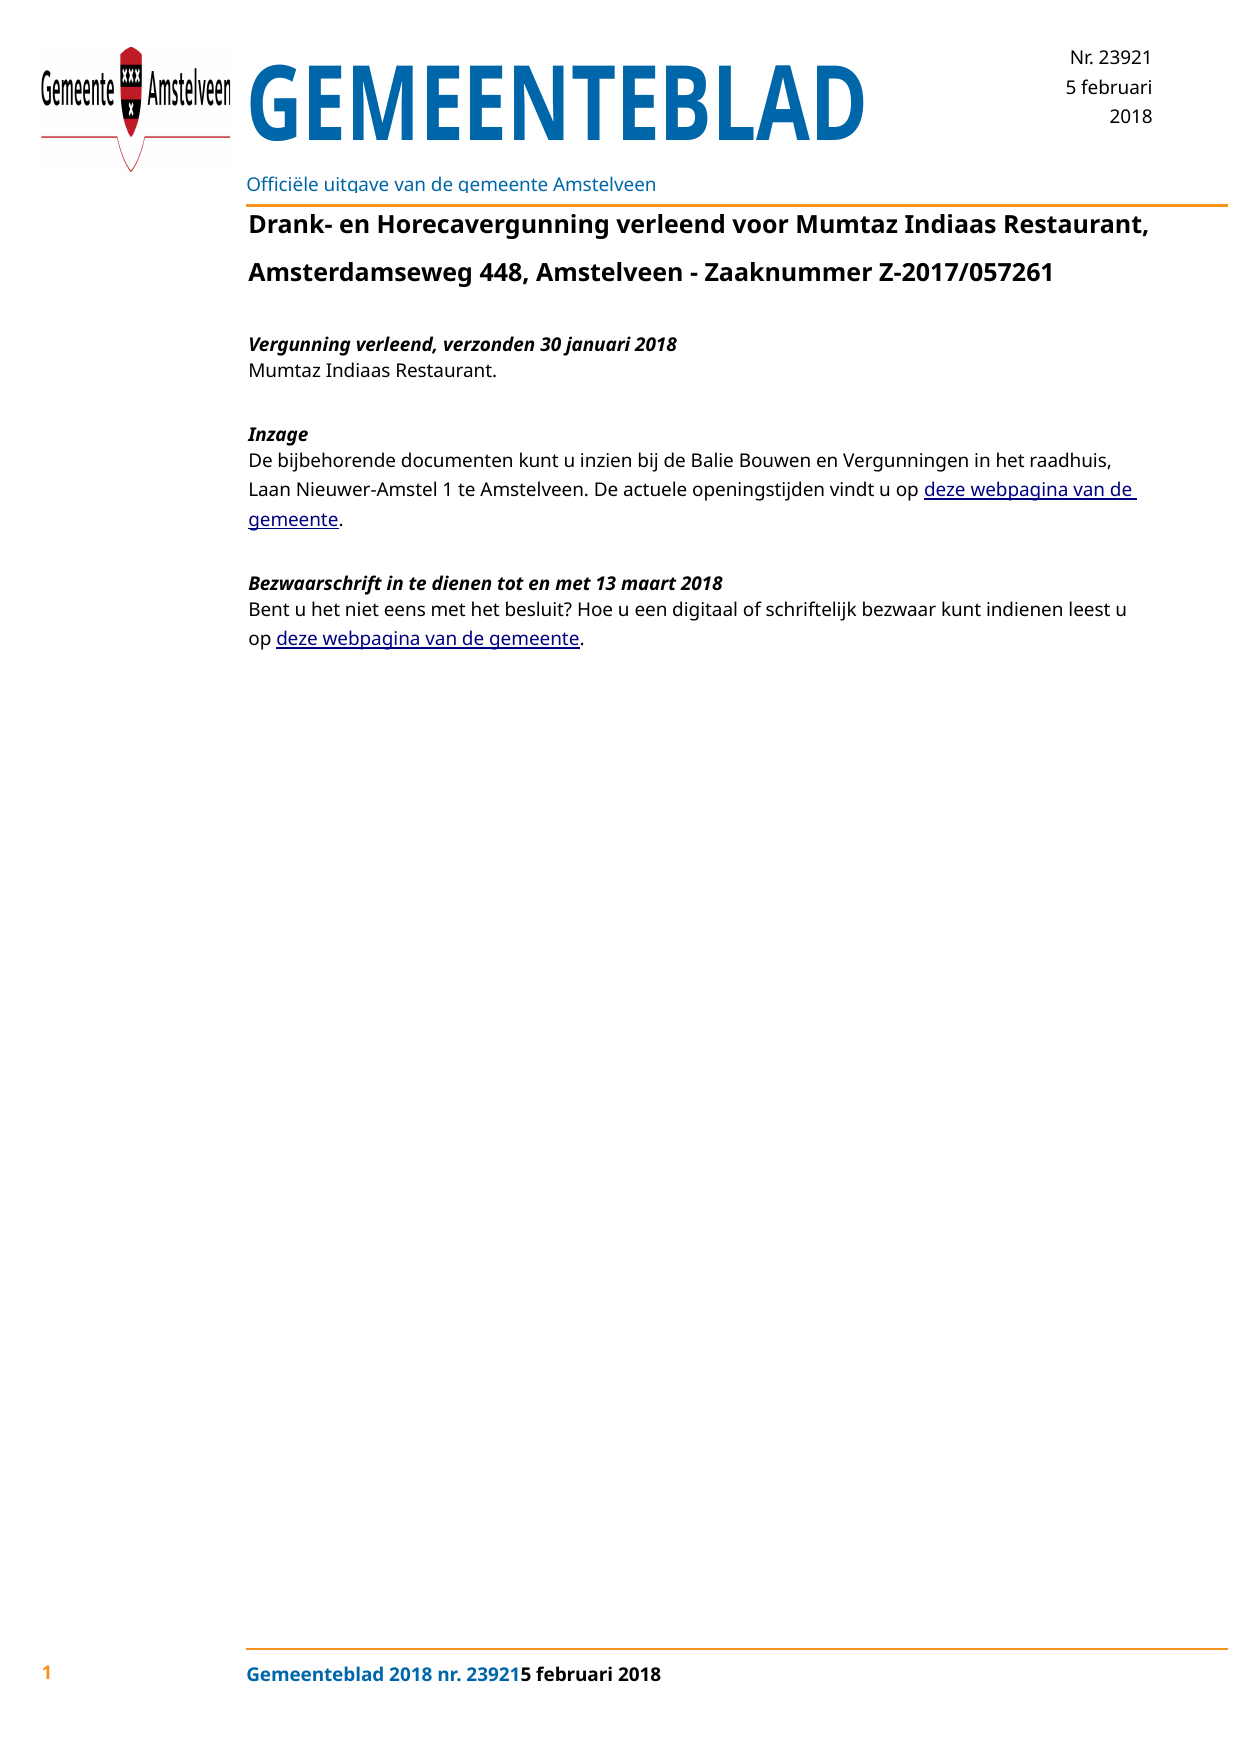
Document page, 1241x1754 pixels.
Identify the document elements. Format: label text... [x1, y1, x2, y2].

text Drank- en Horecavergunning verleend voor Mumtaz Indiaas Restaurant, Amsterdamseweg 448, Amstelveen - Zaaknummer Z-2017/057261 [248, 207, 1152, 288]
text Mumtaz Indiaas Restaurant. [248, 357, 1152, 383]
picture [41, 47, 231, 172]
text Vergunning verleend, verzonden 30 januari 2018 [248, 331, 1152, 357]
text Bent u het niet eens met het besluit? Hoe u een digitaal of schriftelijk bezwaar kunt indienen leest u op deze webpagina van de gemeente. [248, 596, 1152, 651]
text Inzage [248, 421, 1152, 447]
text De bijbehorende documenten kunt u inzien bij de Balie Bouwen en Vergunningen in het raadhuis, Laan Nieuwer-Amstel 1 te Amstelveen. De actuele openingstijden vindt u op deze webpagina van de gemeente. [248, 447, 1152, 532]
text Bezwaarschrift in te dienen tot en met 13 maart 2018 [248, 570, 1152, 596]
